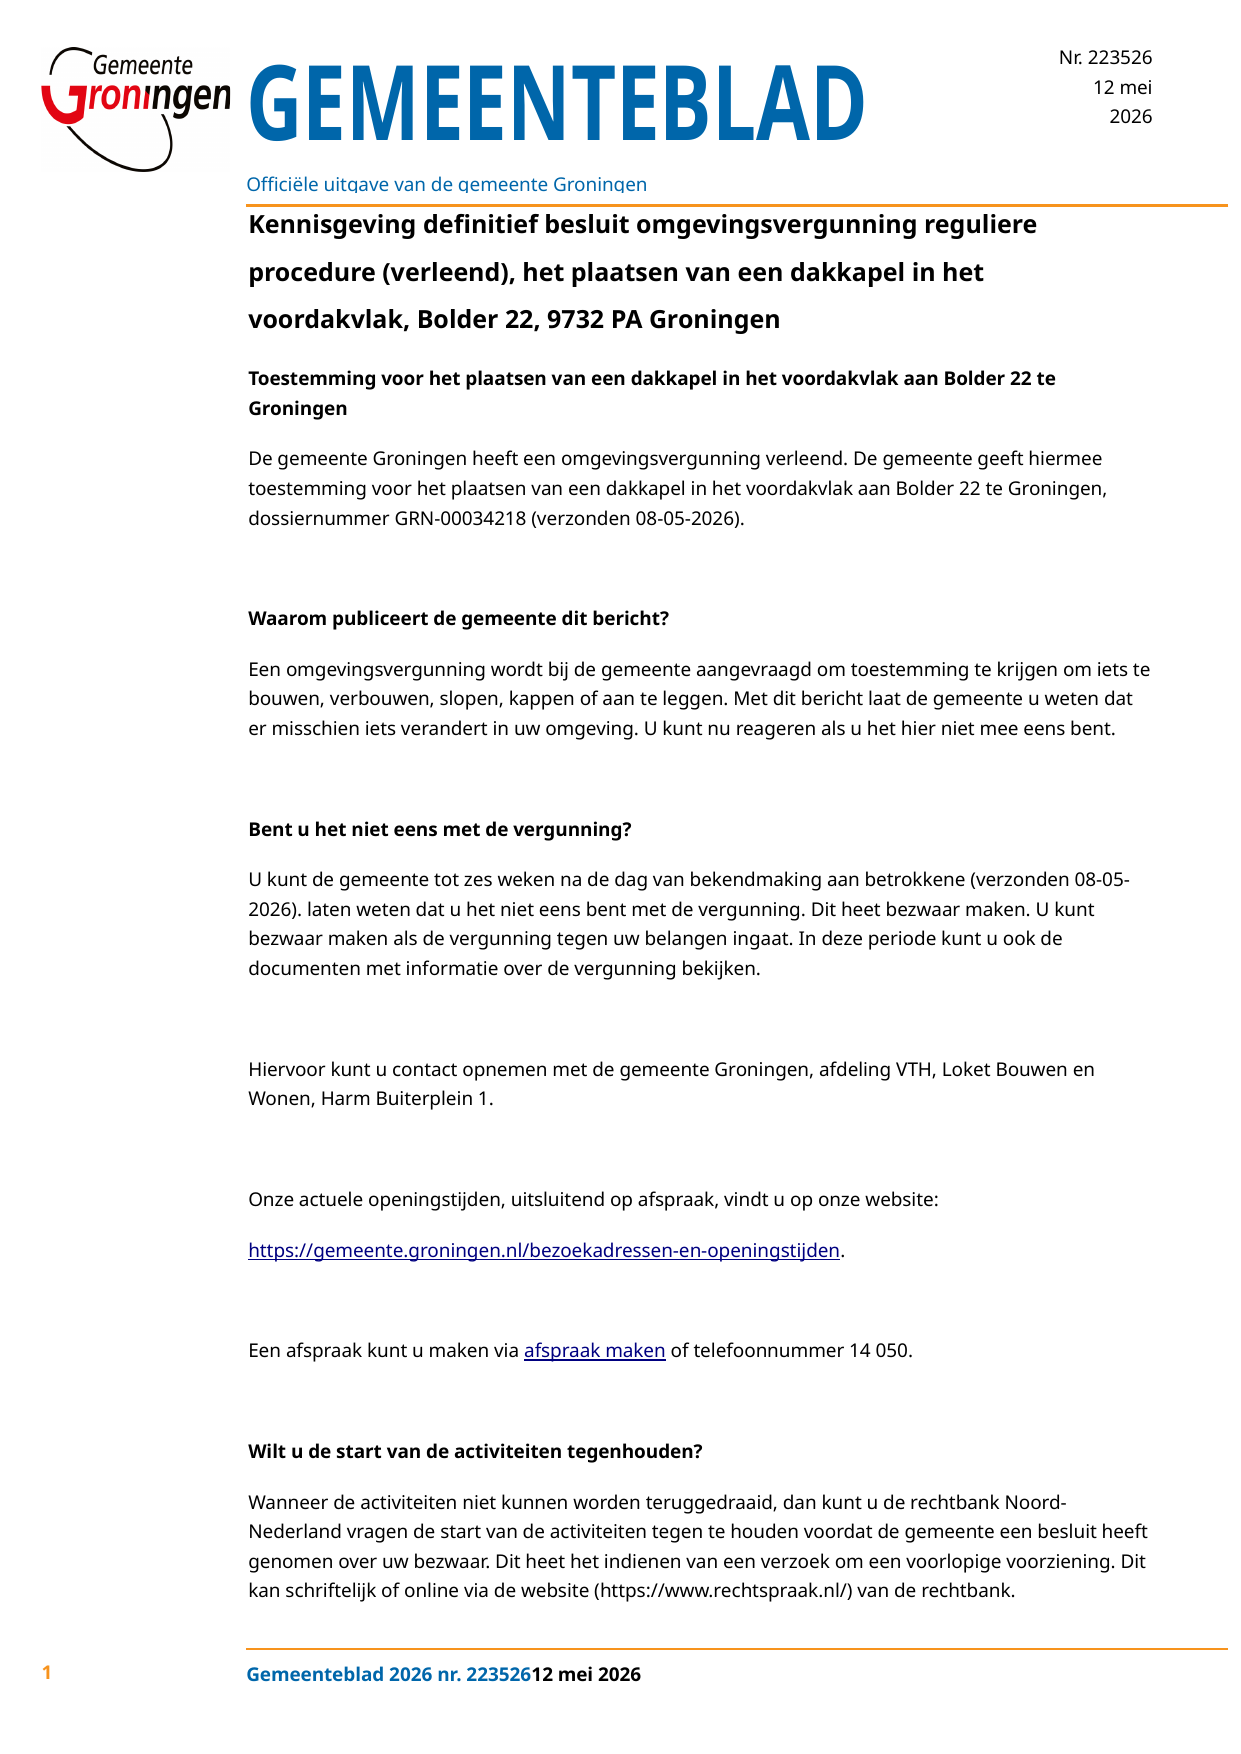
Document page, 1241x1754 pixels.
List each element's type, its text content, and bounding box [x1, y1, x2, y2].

text Een omgevingsvergunning wordt bij de gemeente aangevraagd om toestemming te krijgen om iets te bouwen, verbouwen, slopen, kappen of aan te leggen. Met dit bericht laat de gemeente u weten dat er misschien iets verandert in uw omgeving. U kunt nu reageren als u het hier niet mee eens bent. [248, 656, 1152, 741]
text U kunt de gemeente tot zes weken na de dag van bekendmaking aan betrokkene (verzonden 08-05-2026). laten weten dat u het niet eens bent met de vergunning. Dit heet bezwaar maken. U kunt bezwaar maken als de vergunning tegen uw belangen ingaat. In deze periode kunt u ook de documenten met informatie over de vergunning bekijken. [248, 866, 1152, 981]
text Wilt u de start van de activiteiten tegenhouden? [248, 1438, 1152, 1464]
text Bent u het niet eens met de vergunning? [248, 816, 1152, 842]
text Een afspraak kunt u maken via afspraak maken of telefoonnummer 14 050. [248, 1338, 1152, 1363]
text Hiervoor kunt u contact opnemen met de gemeente Groningen, afdeling VTH, Loket Bouwen en Wonen, Harm Buiterplein 1. [248, 1056, 1152, 1111]
text Waarom publiceert de gemeente dit bericht? [248, 606, 1152, 631]
text Onze actuele openingstijden, uitsluitend op afspraak, vindt u op onze website: [248, 1186, 1152, 1212]
text Wanneer de activiteiten niet kunnen worden teruggedraaid, dan kunt u de rechtbank Noord-Nederland vragen de start van de activiteiten tegen te houden voordat de gemeente een besluit heeft genomen over uw bezwaar. Dit heet het indienen van een verzoek om een voorlopige voorziening. Dit kan schriftelijk of online via de website (https://www.rechtspraak.nl/) van de rechtbank. [248, 1489, 1152, 1603]
text Toestemming voor het plaatsen van een dakkapel in het voordakvlak aan Bolder 22 te Groningen [248, 366, 1152, 421]
text https://gemeente.groningen.nl/bezoekadressen-en-openingstijden. [248, 1237, 1152, 1262]
text De gemeente Groningen heeft een omgevingsvergunning verleend. De gemeente geeft hiermee toestemming voor het plaatsen van een dakkapel in het voordakvlak aan Bolder 22 te Groningen, dossiernummer GRN-00034218 (verzonden 08-05-2026). [248, 446, 1152, 530]
text Kennisgeving definitief besluit omgevingsvergunning reguliere procedure (verleend), het plaatsen van een dakkapel in het voordakvlak, Bolder 22, 9732 PA Groningen [248, 207, 1152, 336]
picture [41, 47, 231, 172]
